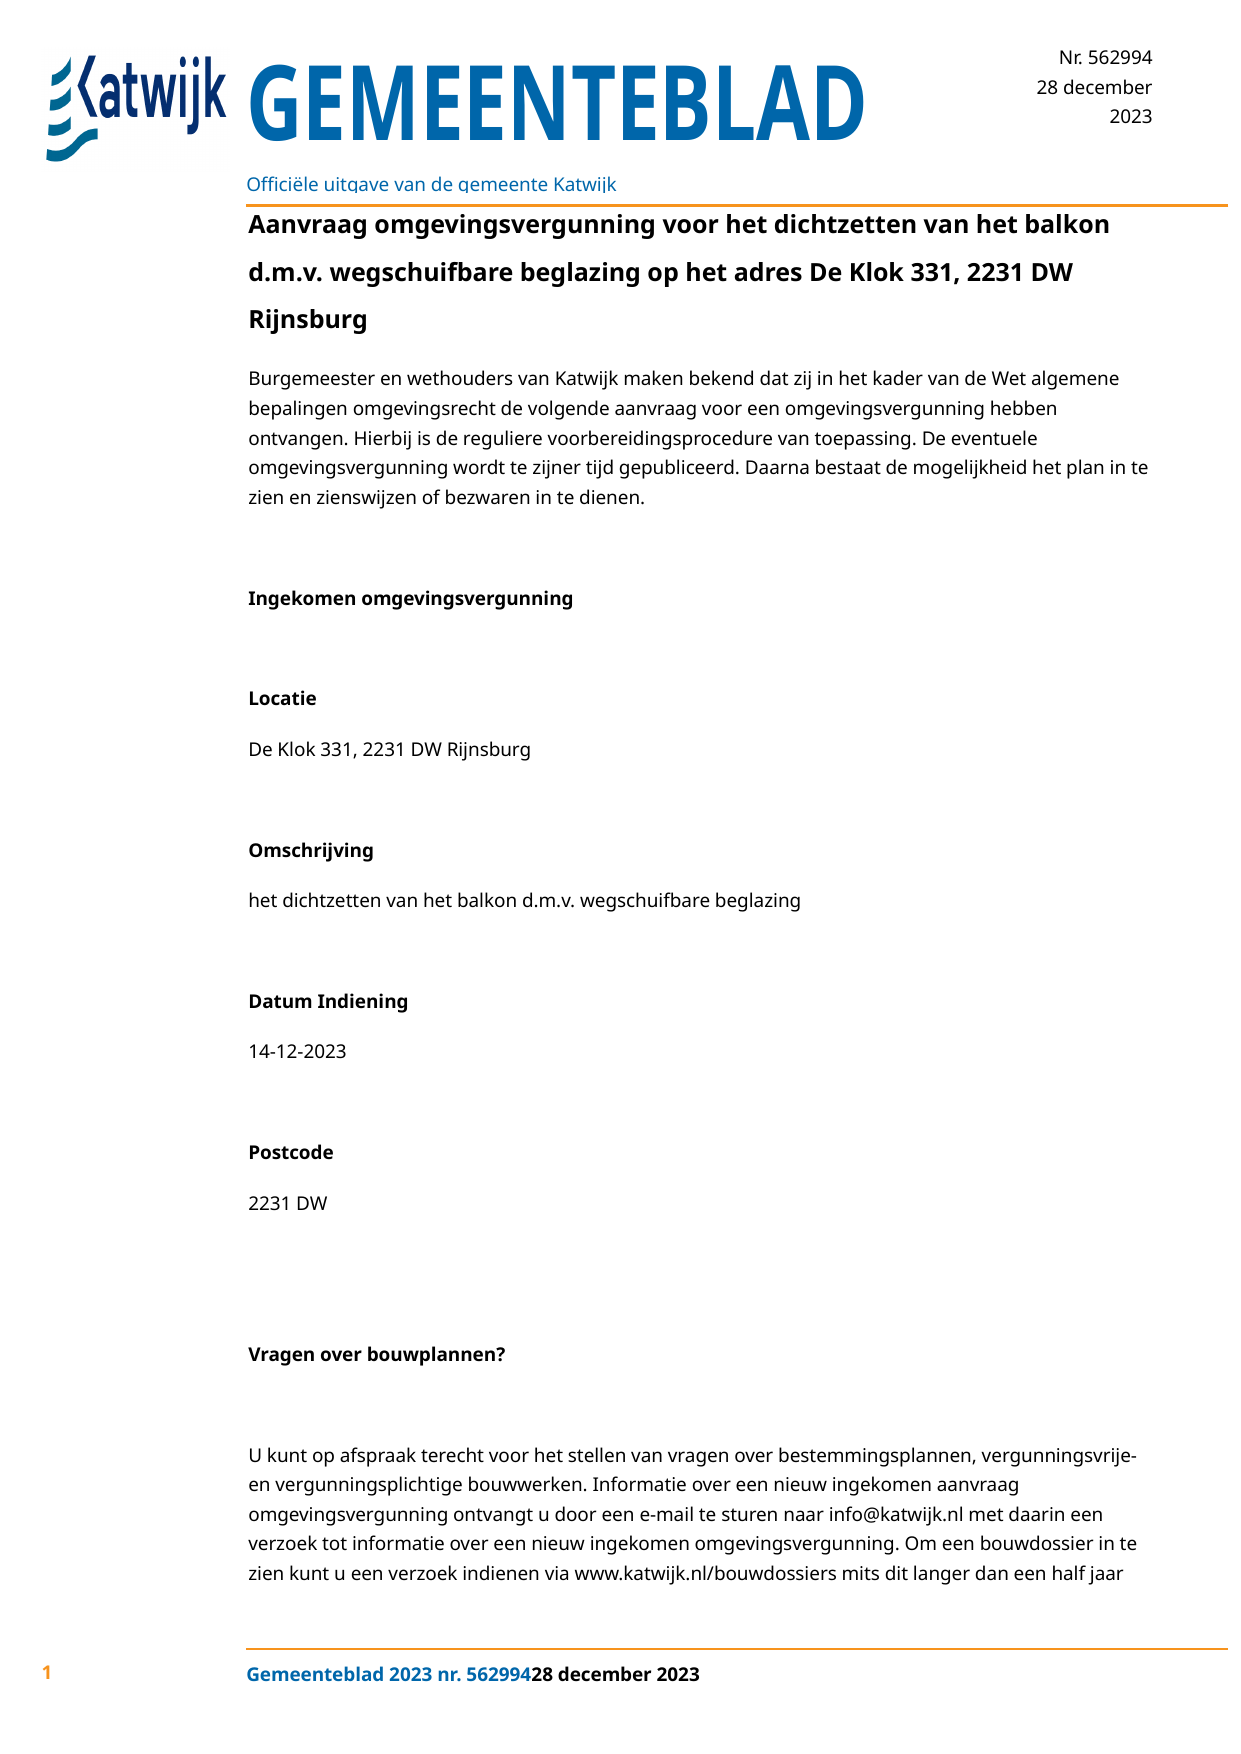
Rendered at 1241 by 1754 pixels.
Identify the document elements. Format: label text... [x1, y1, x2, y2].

text Omschrijving [248, 837, 1152, 862]
text 2231 DW [248, 1190, 1152, 1215]
text Postcode [248, 1139, 1152, 1165]
text Locatie [248, 686, 1152, 711]
text U kunt op afspraak terecht voor het stellen van vragen over bestemmingsplannen, vergunningsvrije- en vergunningsplichtige bouwwerken. Informatie over een nieuw ingekomen aanvraag omgevingsvergunning ontvangt u door een e-mail te sturen naar info@katwijk.nl met daarin een verzoek tot informatie over een nieuw ingekomen omgevingsvergunning. Om een bouwdossier in te zien kunt u een verzoek indienen via www.katwijk.nl/bouwdossiers mits dit langer dan een half jaar [248, 1442, 1152, 1586]
text Ingekomen omgevingsvergunning [248, 585, 1152, 610]
picture [41, 47, 231, 172]
text Vragen over bouwplannen? [248, 1341, 1152, 1367]
text het dichtzetten van het balkon d.m.v. wegschuifbare beglazing [248, 887, 1152, 913]
text De Klok 331, 2231 DW Rijnsburg [248, 736, 1152, 762]
text Burgemeester en wethouders van Katwijk maken bekend dat zij in het kader van de Wet algemene bepalingen omgevingsrecht de volgende aanvraag voor een omgevingsvergunning hebben ontvangen. Hierbij is de reguliere voorbereidingsprocedure van toepassing. De eventuele omgevingsvergunning wordt te zijner tijd gepubliceerd. Daarna bestaat de mogelijkheid het plan in te zien en zienswijzen of bezwaren in te dienen. [248, 366, 1152, 509]
text 14-12-2023 [248, 1038, 1152, 1064]
text Datum Indiening [248, 988, 1152, 1014]
text Aanvraag omgevingsvergunning voor het dichtzetten van het balkon d.m.v. wegschuifbare beglazing op het adres De Klok 331, 2231 DW Rijnsburg [248, 207, 1152, 336]
